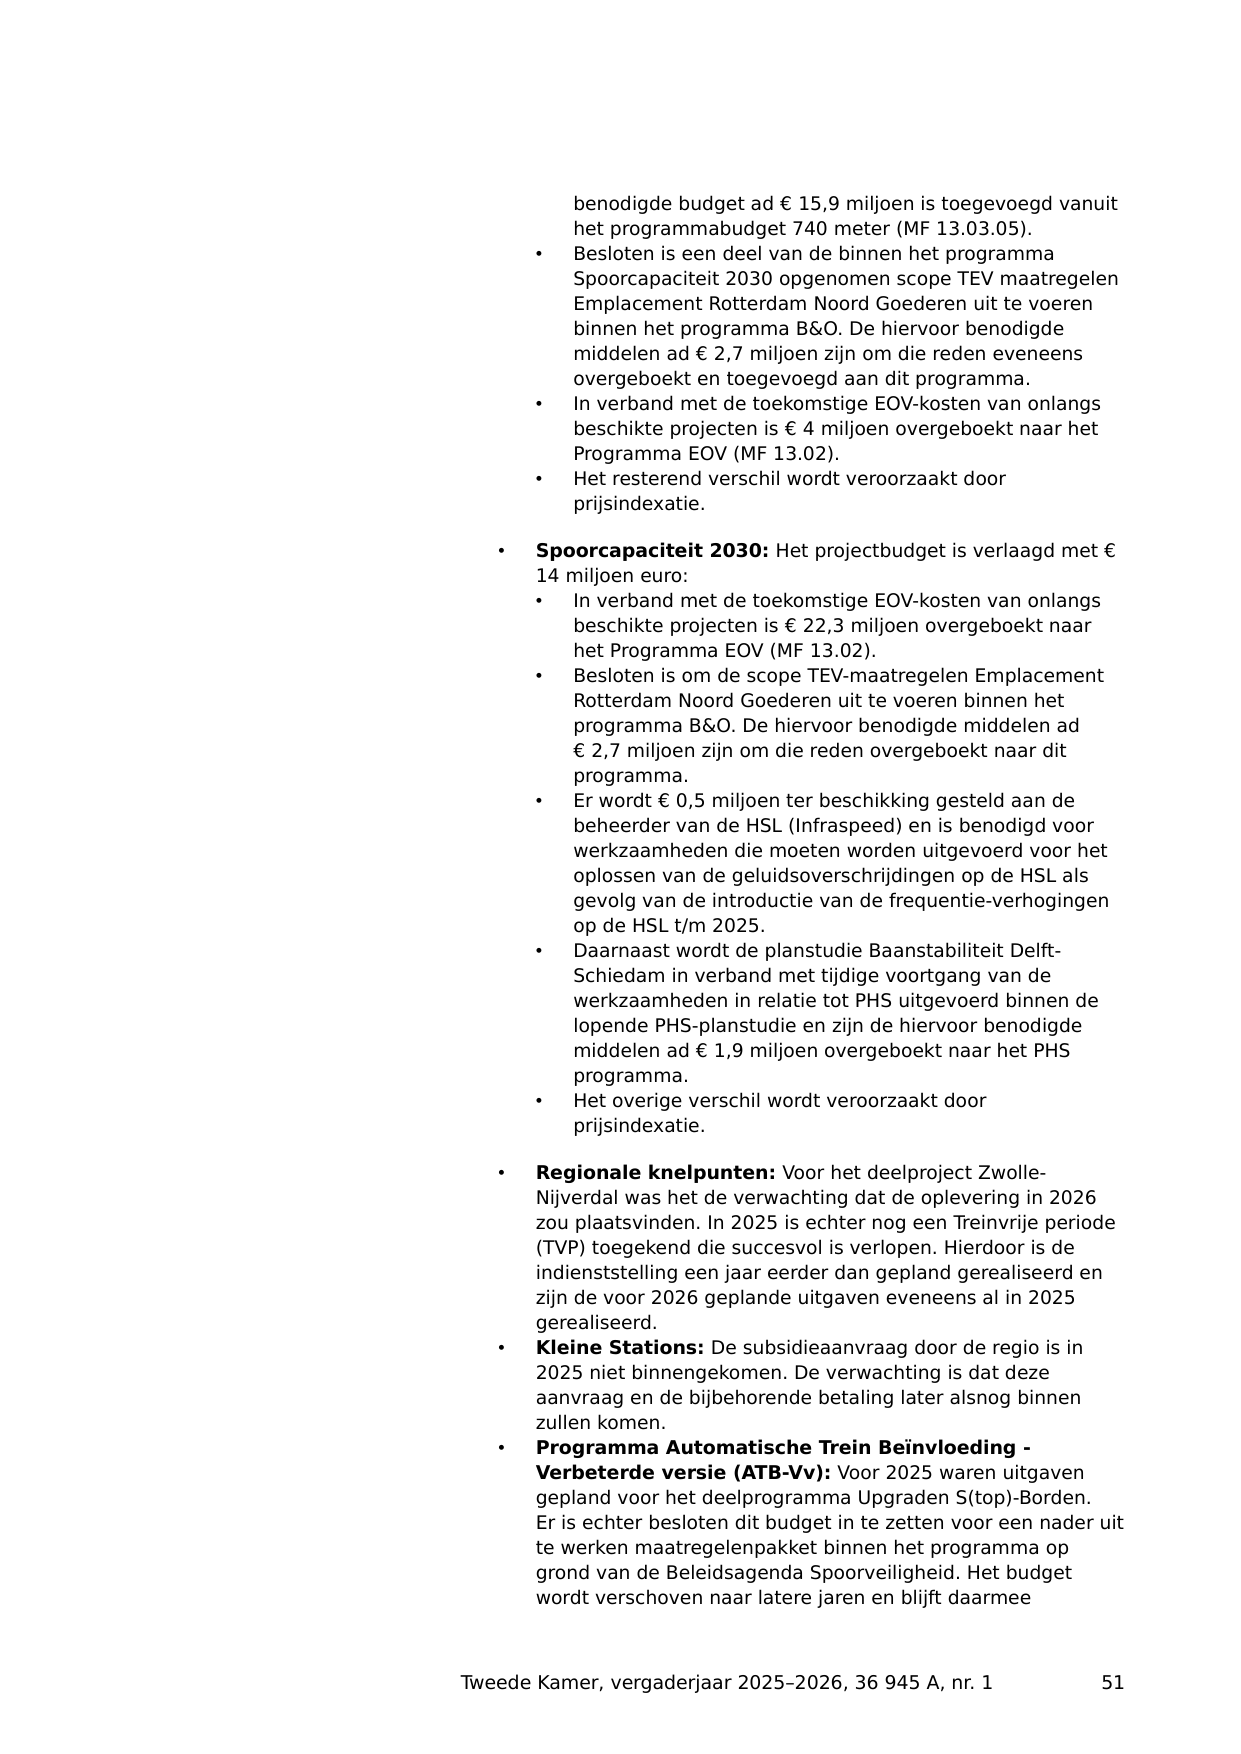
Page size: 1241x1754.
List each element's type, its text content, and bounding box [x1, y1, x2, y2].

list Daarnaast wordt de planstudie Baanstabiliteit Delft-Schiedam in verband met tijdige voortgang van de werkzaamheden in relatie tot PHS uitgevoerd binnen de lopende PHS-planstudie en zijn de hiervoor benodigde middelen ad € 1,9 miljoen overgeboekt naar het PHS programma. [536, 938, 1125, 1088]
list benodigde budget ad € 15,9 miljoen is toegevoegd vanuit het programmabudget 740 meter (MF 13.03.05). [536, 191, 1125, 241]
list In verband met de toekomstige EOV-kosten van onlangs beschikte projecten is € 4 miljoen overgeboekt naar het Programma EOV (MF 13.02). [536, 391, 1125, 466]
list Regionale knelpunten: Voor het deelproject Zwolle-Nijverdal was het de verwachting dat de oplevering in 2026 zou plaatsvinden. In 2025 is echter nog een Treinvrije periode (TVP) toegekend die succesvol is verlopen. Hierdoor is de indienststelling een jaar eerder dan gepland gerealiseerd en zijn de voor 2026 geplande uitgaven eveneens al in 2025 gerealiseerd. [498, 1160, 1125, 1335]
list Er wordt € 0,5 miljoen ter beschikking gesteld aan de beheerder van de HSL (Infraspeed) en is benodigd voor werkzaamheden die moeten worden uitgevoerd voor het oplossen van de geluidsoverschrijdingen op de HSL als gevolg van de introductie van de frequentie-verhogingen op de HSL t/m 2025. [536, 788, 1125, 938]
list In verband met de toekomstige EOV-kosten van onlangs beschikte projecten is € 22,3 miljoen overgeboekt naar het Programma EOV (MF 13.02). [536, 588, 1125, 663]
list Kleine Stations: De subsidieaanvraag door de regio is in 2025 niet binnengekomen. De verwachting is dat deze aanvraag en de bijbehorende betaling later alsnog binnen zullen komen. [498, 1335, 1125, 1435]
list Het overige verschil wordt veroorzaakt door prijsindexatie. [536, 1088, 1125, 1138]
list Er is echter besloten dit budget in te zetten voor een nader uit te werken maatregelenpakket binnen het programma op grond van de Beleidsagenda Spoorveiligheid. Het budget wordt verschoven naar latere jaren en blijft daarmee [498, 1510, 1125, 1610]
list Het resterend verschil wordt veroorzaakt door prijsindexatie. [536, 466, 1125, 516]
list Programma Automatische Trein Beïnvloeding -Verbeterde versie (ATB-Vv): Voor 2025 waren uitgaven gepland voor het deelprogramma Upgraden S(top)-Borden. [498, 1435, 1125, 1510]
list Besloten is een deel van de binnen het programma Spoorcapaciteit 2030 opgenomen scope TEV maatregelen Emplacement Rotterdam Noord Goederen uit te voeren binnen het programma B&O. De hiervoor benodigde middelen ad € 2,7 miljoen zijn om die reden eveneens overgeboekt en toegevoegd aan dit programma. [536, 241, 1125, 391]
list Spoorcapaciteit 2030: Het projectbudget is verlaagd met € 14 miljoen euro: [498, 538, 1125, 588]
list Besloten is om de scope TEV-maatregelen Emplacement Rotterdam Noord Goederen uit te voeren binnen het programma B&O. De hiervoor benodigde middelen ad € 2,7 miljoen zijn om die reden overgeboekt naar dit programma. [536, 663, 1125, 788]
